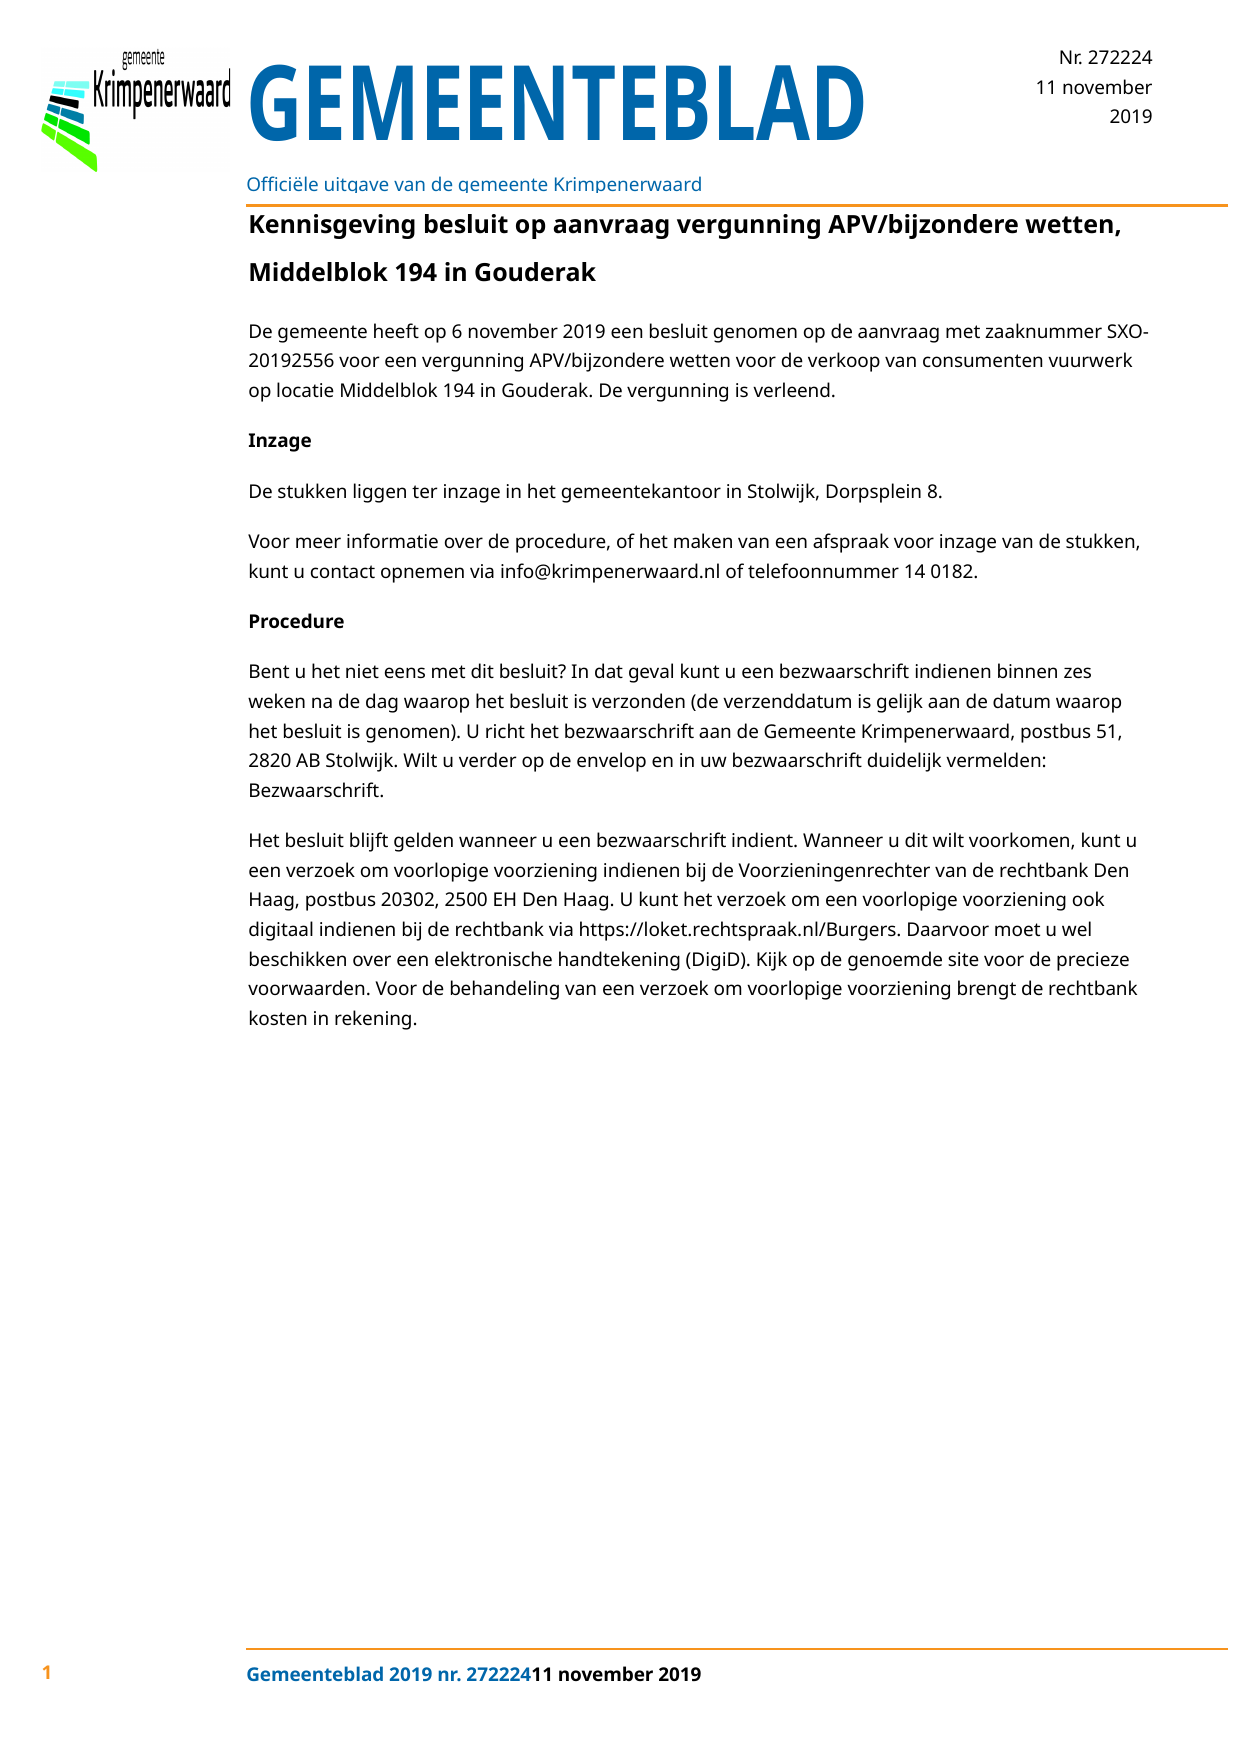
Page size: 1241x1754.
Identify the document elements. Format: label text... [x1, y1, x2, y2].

text Procedure [248, 608, 1152, 634]
text Bent u het niet eens met dit besluit? In dat geval kunt u een bezwaarschrift indienen binnen zes weken na de dag waarop het besluit is verzonden (de verzenddatum is gelijk aan de datum waarop het besluit is genomen). U richt het bezwaarschrift aan de Gemeente Krimpenerwaard, postbus 51, 2820 AB Stolwijk. Wilt u verder op de envelop en in uw bezwaarschrift duidelijk vermelden: Bezwaarschrift. [248, 659, 1152, 803]
text Kennisgeving besluit op aanvraag vergunning APV/bijzondere wetten, Middelblok 194 in Gouderak [248, 207, 1152, 288]
text Het besluit blijft gelden wanneer u een bezwaarschrift indient. Wanneer u dit wilt voorkomen, kunt u een verzoek om voorlopige voorziening indienen bij de Voorzieningenrechter van de rechtbank Den Haag, postbus 20302, 2500 EH Den Haag. U kunt het verzoek om een voorlopige voorziening ook digitaal indienen bij de rechtbank via https://loket.rechtspraak.nl/Burgers. Daarvoor moet u wel beschikken over een elektronische handtekening (DigiD). Kijk op de genoemde site voor de precieze voorwaarden. Voor de behandeling van een verzoek om voorlopige voorziening brengt de rechtbank kosten in rekening. [248, 827, 1152, 1031]
text Inzage [248, 427, 1152, 453]
picture [41, 47, 231, 172]
text Voor meer informatie over de procedure, of het maken van een afspraak voor inzage van de stukken, kunt u contact opnemen via info@krimpenerwaard.nl of telefoonnummer 14 0182. [248, 528, 1152, 584]
text De stukken liggen ter inzage in het gemeentekantoor in Stolwijk, Dorpsplein 8. [248, 478, 1152, 504]
text De gemeente heeft op 6 november 2019 een besluit genomen op de aanvraag met zaaknummer SXO-20192556 voor een vergunning APV/bijzondere wetten voor de verkoop van consumenten vuurwerk op locatie Middelblok 194 in Gouderak. De vergunning is verleend. [248, 318, 1152, 403]
